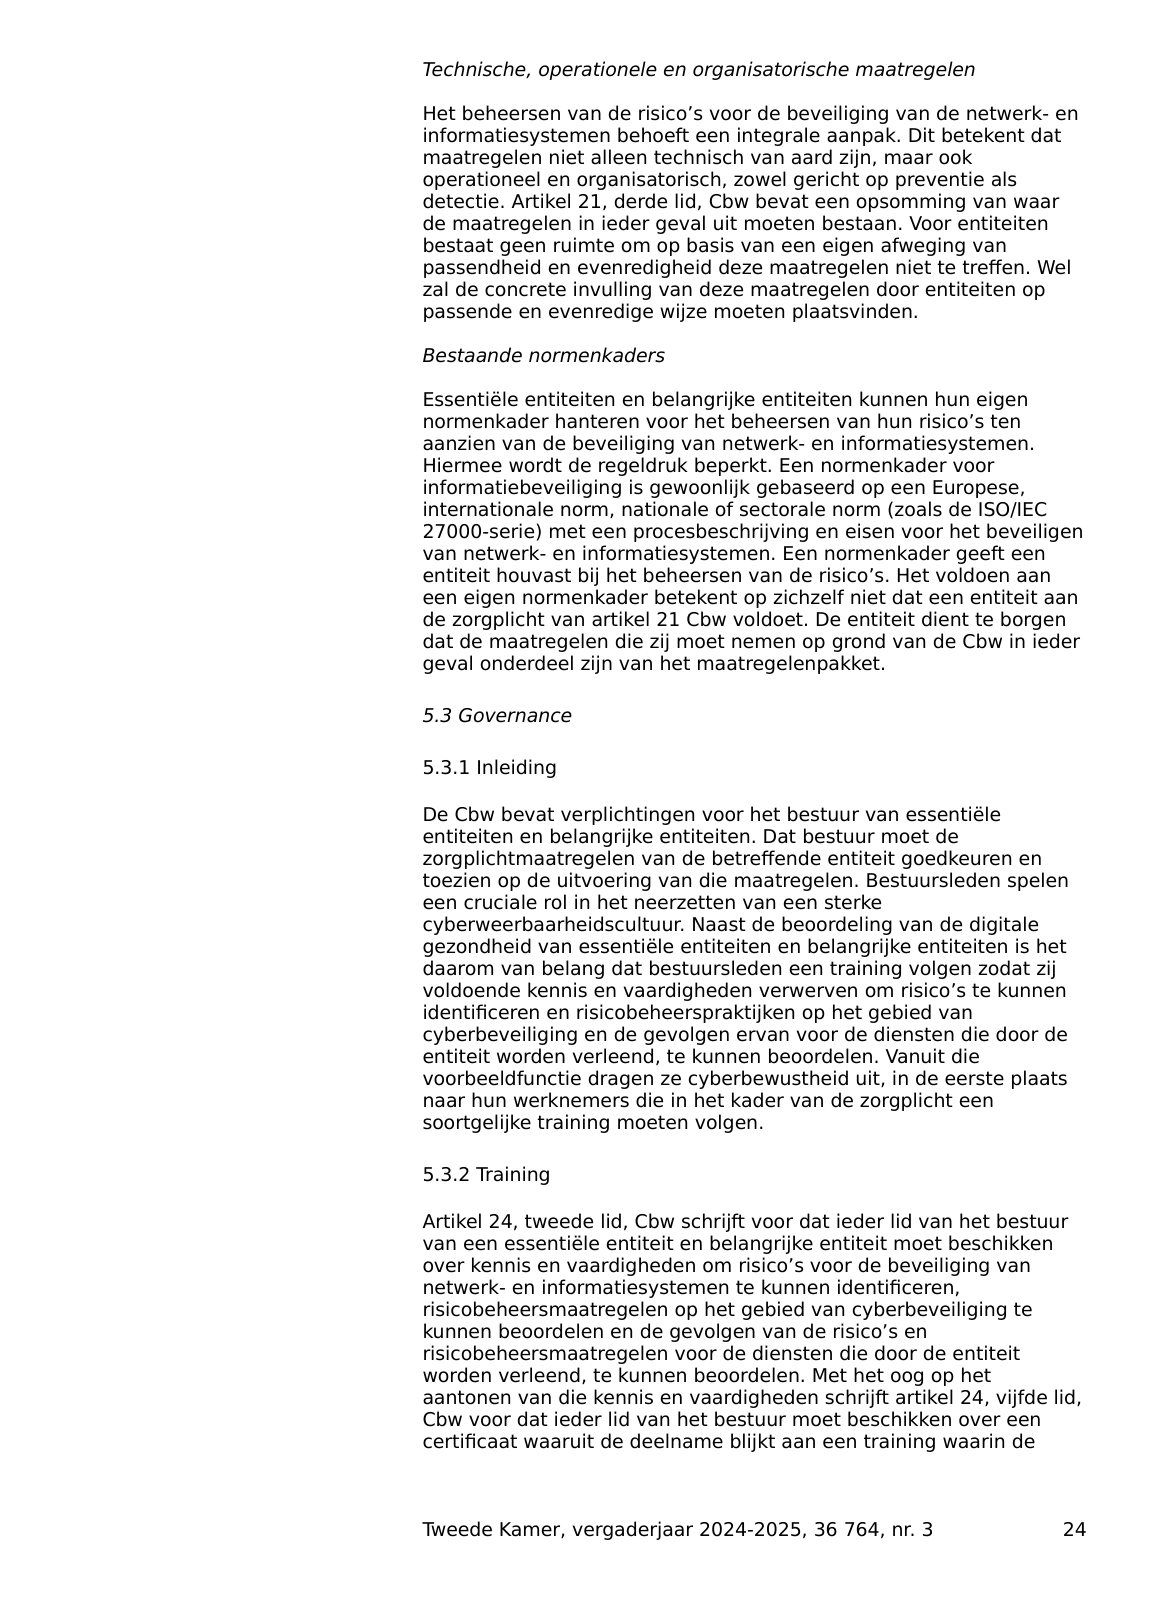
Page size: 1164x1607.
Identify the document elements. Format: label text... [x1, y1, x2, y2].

subtitle Technische, operationele en organisatorische maatregelen [422, 59, 1087, 81]
subtitle 5.3 Governance [422, 705, 1087, 727]
text Artikel 24, tweede lid, Cbw schrijft voor dat ieder lid van het bestuur van een essentiële entiteit en belangrijke entiteit moet beschikken over kennis en vaardigheden om risico’s voor de beveiliging van netwerk- en informatiesystemen te kunnen identificeren, risicobeheersmaatregelen op het gebied van cyberbeveiliging te kunnen beoordelen en de gevolgen van de risico’s en risicobeheersmaatregelen voor de diensten die door de entiteit worden verleend, te kunnen beoordelen. Met het oog op het aantonen van die kennis en vaardigheden schrijft artikel 24, vijfde lid, Cbw voor dat ieder lid van het bestuur moet beschikken over een certificaat waaruit de deelname blijkt aan een training waarin de [422, 1211, 1087, 1452]
subtitle 5.3.1 Inleiding [422, 757, 1087, 779]
text Het beheersen van de risico’s voor de beveiliging van de netwerk- en informatiesystemen behoeft een integrale aanpak. Dit betekent dat maatregelen niet alleen technisch van aard zijn, maar ook operationeel en organisatorisch, zowel gericht op preventie als detectie. Artikel 21, derde lid, Cbw bevat een opsomming van waar de maatregelen in ieder geval uit moeten bestaan. Voor entiteiten bestaat geen ruimte om op basis van een eigen afweging van passendheid en evenredigheid deze maatregelen niet te treffen. Wel zal de concrete invulling van deze maatregelen door entiteiten op passende en evenredige wijze moeten plaatsvinden. [422, 103, 1087, 323]
subtitle Bestaande normenkaders [422, 345, 1087, 367]
text Essentiële entiteiten en belangrijke entiteiten kunnen hun eigen normenkader hanteren voor het beheersen van hun risico’s ten aanzien van de beveiliging van netwerk- en informatiesystemen. Hiermee wordt de regeldruk beperkt. Een normenkader voor informatiebeveiliging is gewoonlijk gebaseerd op een Europese, internationale norm, nationale of sectorale norm (zoals de ISO/IEC 27000-serie) met een procesbeschrijving en eisen voor het beveiligen van netwerk- en informatiesystemen. Een normenkader geeft een entiteit houvast bij het beheersen van de risico’s. Het voldoen aan een eigen normenkader betekent op zichzelf niet dat een entiteit aan de zorgplicht van artikel 21 Cbw voldoet. De entiteit dient te borgen dat de maatregelen die zij moet nemen op grond van de Cbw in ieder geval onderdeel zijn van het maatregelenpakket. [422, 389, 1087, 675]
text De Cbw bevat verplichtingen voor het bestuur van essentiële entiteiten en belangrijke entiteiten. Dat bestuur moet de zorgplichtmaatregelen van de betreffende entiteit goedkeuren en toezien op de uitvoering van die maatregelen. Bestuursleden spelen een cruciale rol in het neerzetten van een sterke cyberweerbaarheidscultuur. Naast de beoordeling van de digitale gezondheid van essentiële entiteiten en belangrijke entiteiten is het daarom van belang dat bestuursleden een training volgen zodat zij voldoende kennis en vaardigheden verwerven om risico’s te kunnen identificeren en risicobeheerspraktijken op het gebied van cyberbeveiliging en de gevolgen ervan voor de diensten die door de entiteit worden verleend, te kunnen beoordelen. Vanuit die voorbeeldfunctie dragen ze cyberbewustheid uit, in de eerste plaats naar hun werknemers die in het kader van de zorgplicht een soortgelijke training moeten volgen. [422, 804, 1087, 1134]
subtitle 5.3.2 Training [422, 1164, 1087, 1186]
